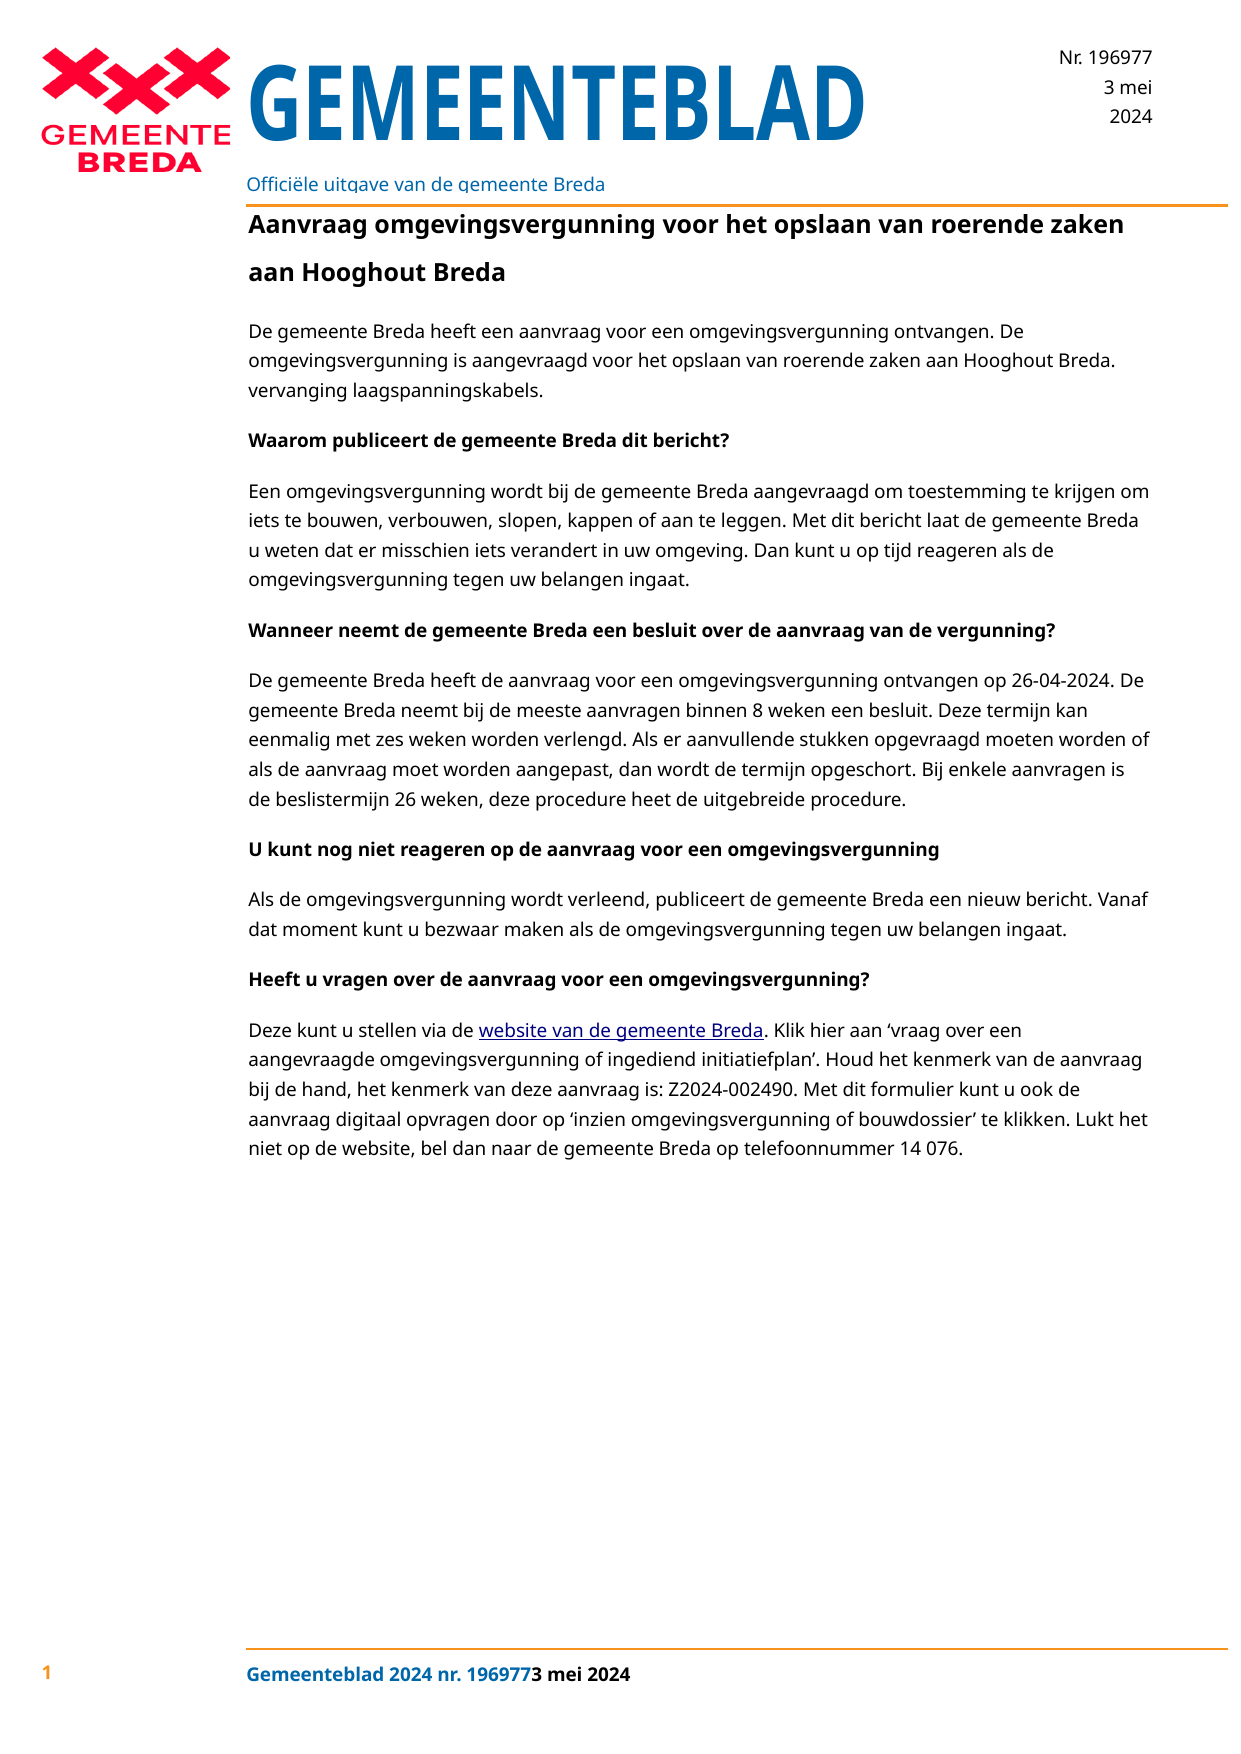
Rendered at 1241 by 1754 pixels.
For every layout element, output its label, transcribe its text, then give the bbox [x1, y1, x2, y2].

text Waarom publiceert de gemeente Breda dit bericht? [248, 427, 1152, 453]
picture [41, 47, 231, 172]
text Heeft u vragen over de aanvraag voor een omgevingsvergunning? [248, 967, 1152, 992]
text Een omgevingsvergunning wordt bij de gemeente Breda aangevraagd om toestemming te krijgen om iets te bouwen, verbouwen, slopen, kappen of aan te leggen. Met dit bericht laat de gemeente Breda u weten dat er misschien iets verandert in uw omgeving. Dan kunt u op tijd reageren als de omgevingsvergunning tegen uw belangen ingaat. [248, 478, 1152, 592]
text Deze kunt u stellen via de website van de gemeente Breda. Klik hier aan ‘vraag over een aangevraagde omgevingsvergunning of ingediend initiatiefplan’. Houd het kenmerk van de aanvraag bij de hand, het kenmerk van deze aanvraag is: Z2024-002490. Met dit formulier kunt u ook de aanvraag digitaal opvragen door op ‘inzien omgevingsvergunning of bouwdossier’ te klikken. Lukt het niet op de website, bel dan naar de gemeente Breda op telefoonnummer 14 076. [248, 1017, 1152, 1161]
text De gemeente Breda heeft een aanvraag voor een omgevingsvergunning ontvangen. De omgevingsvergunning is aangevraagd voor het opslaan van roerende zaken aan Hooghout Breda. vervanging laagspanningskabels. [248, 318, 1152, 403]
text Aanvraag omgevingsvergunning voor het opslaan van roerende zaken aan Hooghout Breda [248, 207, 1152, 288]
text U kunt nog niet reageren op de aanvraag voor een omgevingsvergunning [248, 836, 1152, 862]
text Als de omgevingsvergunning wordt verleend, publiceert de gemeente Breda een nieuw bericht. Vanaf dat moment kunt u bezwaar maken als de omgevingsvergunning tegen uw belangen ingaat. [248, 887, 1152, 942]
text Wanneer neemt de gemeente Breda een besluit over de aanvraag van de vergunning? [248, 617, 1152, 643]
text De gemeente Breda heeft de aanvraag voor een omgevingsvergunning ontvangen op 26-04-2024. De gemeente Breda neemt bij de meeste aanvragen binnen 8 weken een besluit. Deze termijn kan eenmalig met zes weken worden verlengd. Als er aanvullende stukken opgevraagd moeten worden of als de aanvraag moet worden aangepast, dan wordt de termijn opgeschort. Bij enkele aanvragen is de beslistermijn 26 weken, deze procedure heet de uitgebreide procedure. [248, 667, 1152, 812]
